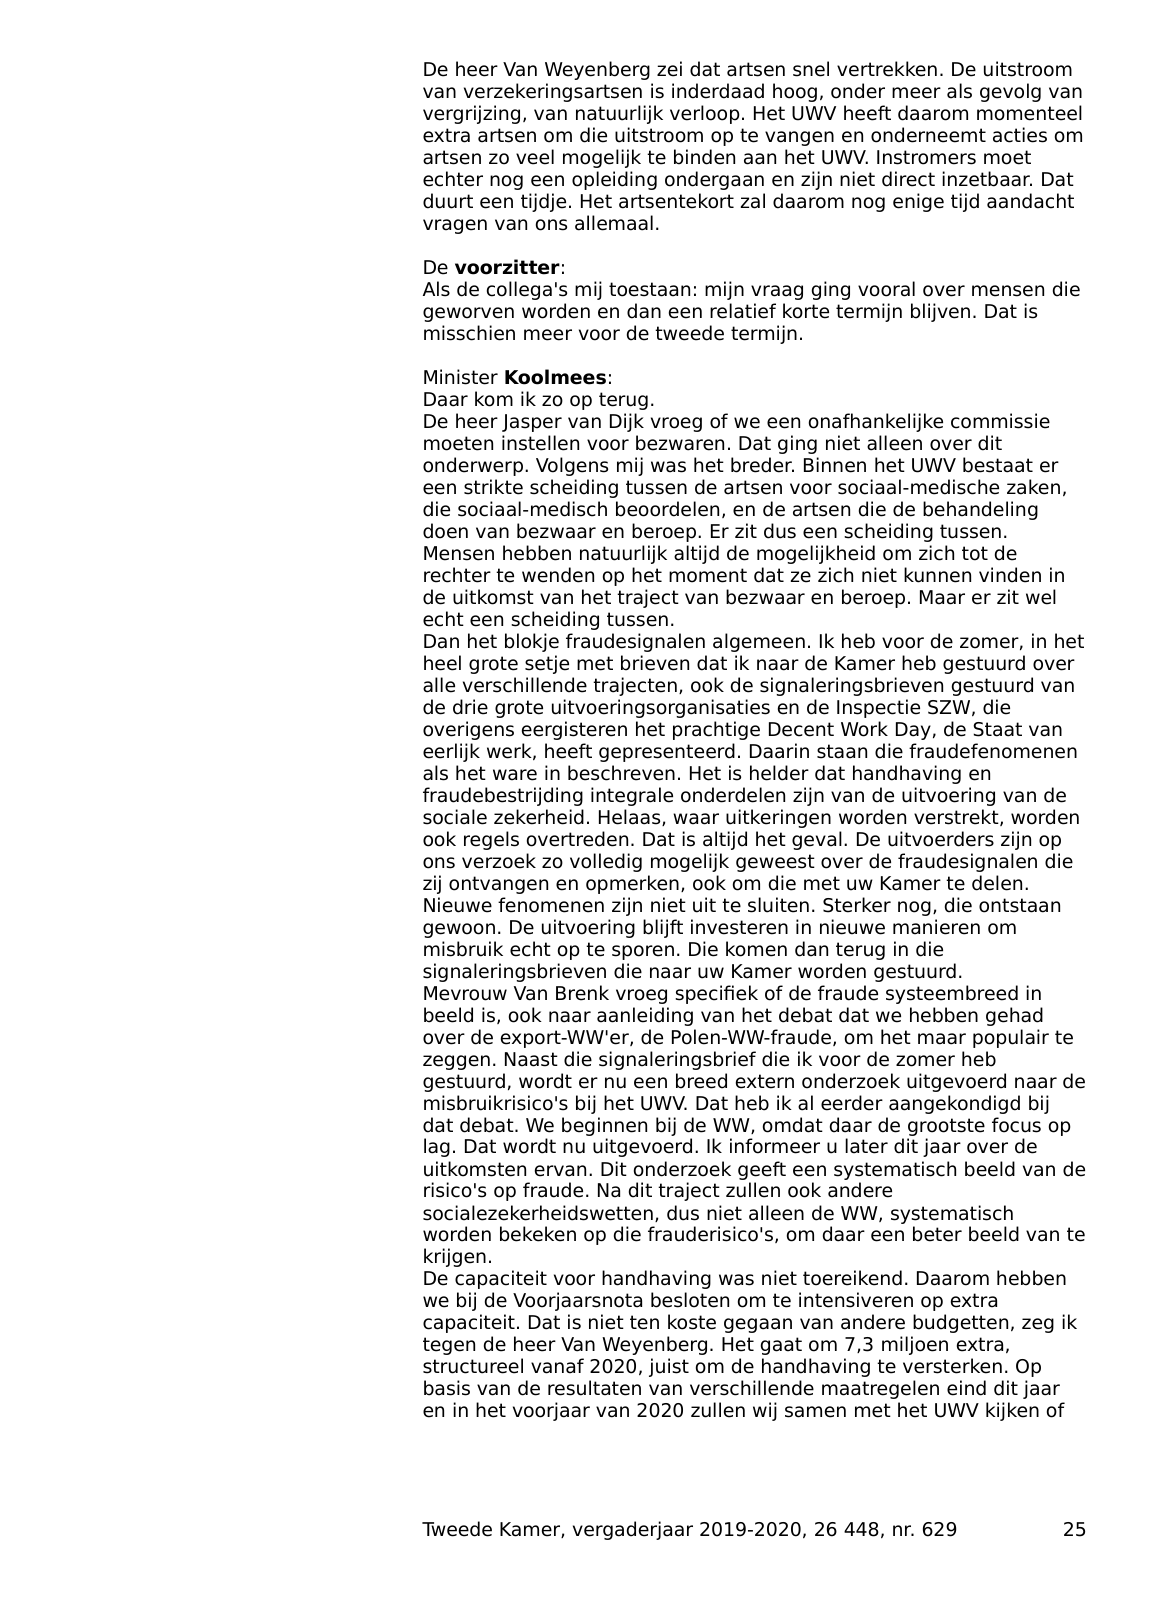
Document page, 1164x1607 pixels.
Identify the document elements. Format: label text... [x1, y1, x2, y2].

text De heer Jasper van Dijk vroeg of we een onafhankelijke commissie moeten instellen voor bezwaren. Dat ging niet alleen over dit onderwerp. Volgens mij was het breder. Binnen het UWV bestaat er een strikte scheiding tussen de artsen voor sociaal-medische zaken, die sociaal-medisch beoordelen, en de artsen die de behandeling doen van bezwaar en beroep. Er zit dus een scheiding tussen. Mensen hebben natuurlijk altijd de mogelijkheid om zich tot de rechter te wenden op het moment dat ze zich niet kunnen vinden in de uitkomst van het traject van bezwaar en beroep. Maar er zit wel echt een scheiding tussen. [422, 411, 1087, 631]
text Als de collega's mij toestaan: mijn vraag ging vooral over mensen die geworven worden en dan een relatief korte termijn blijven. Dat is misschien meer voor de tweede termijn. [422, 279, 1087, 345]
text De voorzitter: [422, 257, 1087, 279]
text De heer Van Weyenberg zei dat artsen snel vertrekken. De uitstroom van verzekeringsartsen is inderdaad hoog, onder meer als gevolg van vergrijzing, van natuurlijk verloop. Het UWV heeft daarom momenteel extra artsen om die uitstroom op te vangen en onderneemt acties om artsen zo veel mogelijk te binden aan het UWV. Instromers moet echter nog een opleiding ondergaan en zijn niet direct inzetbaar. Dat duurt een tijdje. Het artsentekort zal daarom nog enige tijd aandacht vragen van ons allemaal. [422, 59, 1087, 235]
text De capaciteit voor handhaving was niet toereikend. Daarom hebben we bij de Voorjaarsnota besloten om te intensiveren op extra capaciteit. Dat is niet ten koste gegaan van andere budgetten, zeg ik tegen de heer Van Weyenberg. Het gaat om 7,3 miljoen extra, structureel vanaf 2020, juist om de handhaving te versterken. Op basis van de resultaten van verschillende maatregelen eind dit jaar en in het voorjaar van 2020 zullen wij samen met het UWV kijken of [422, 1268, 1087, 1422]
text Dan het blokje fraudesignalen algemeen. Ik heb voor de zomer, in het heel grote setje met brieven dat ik naar de Kamer heb gestuurd over alle verschillende trajecten, ook de signaleringsbrieven gestuurd van de drie grote uitvoeringsorganisaties en de Inspectie SZW, die overigens eergisteren het prachtige Decent Work Day, de Staat van eerlijk werk, heeft gepresenteerd. Daarin staan die fraudefenomenen als het ware in beschreven. Het is helder dat handhaving en fraudebestrijding integrale onderdelen zijn van de uitvoering van de sociale zekerheid. Helaas, waar uitkeringen worden verstrekt, worden ook regels overtreden. Dat is altijd het geval. De uitvoerders zijn op ons verzoek zo volledig mogelijk geweest over de fraudesignalen die zij ontvangen en opmerken, ook om die met uw Kamer te delen. Nieuwe fenomenen zijn niet uit te sluiten. Sterker nog, die ontstaan gewoon. De uitvoering blijft investeren in nieuwe manieren om misbruik echt op te sporen. Die komen dan terug in die signaleringsbrieven die naar uw Kamer worden gestuurd. [422, 631, 1087, 983]
text Mevrouw Van Brenk vroeg specifiek of de fraude systeembreed in beeld is, ook naar aanleiding van het debat dat we hebben gehad over de export-WW'er, de Polen-WW-fraude, om het maar populair te zeggen. Naast die signaleringsbrief die ik voor de zomer heb gestuurd, wordt er nu een breed extern onderzoek uitgevoerd naar de misbruikrisico's bij het UWV. Dat heb ik al eerder aangekondigd bij dat debat. We beginnen bij de WW, omdat daar de grootste focus op lag. Dat wordt nu uitgevoerd. Ik informeer u later dit jaar over de uitkomsten ervan. Dit onderzoek geeft een systematisch beeld van de risico's op fraude. Na dit traject zullen ook andere socialezekerheidswetten, dus niet alleen de WW, systematisch worden bekeken op die frauderisico's, om daar een beter beeld van te krijgen. [422, 983, 1087, 1268]
text Minister Koolmees: [422, 367, 1087, 389]
text Daar kom ik zo op terug. [422, 389, 1087, 411]
